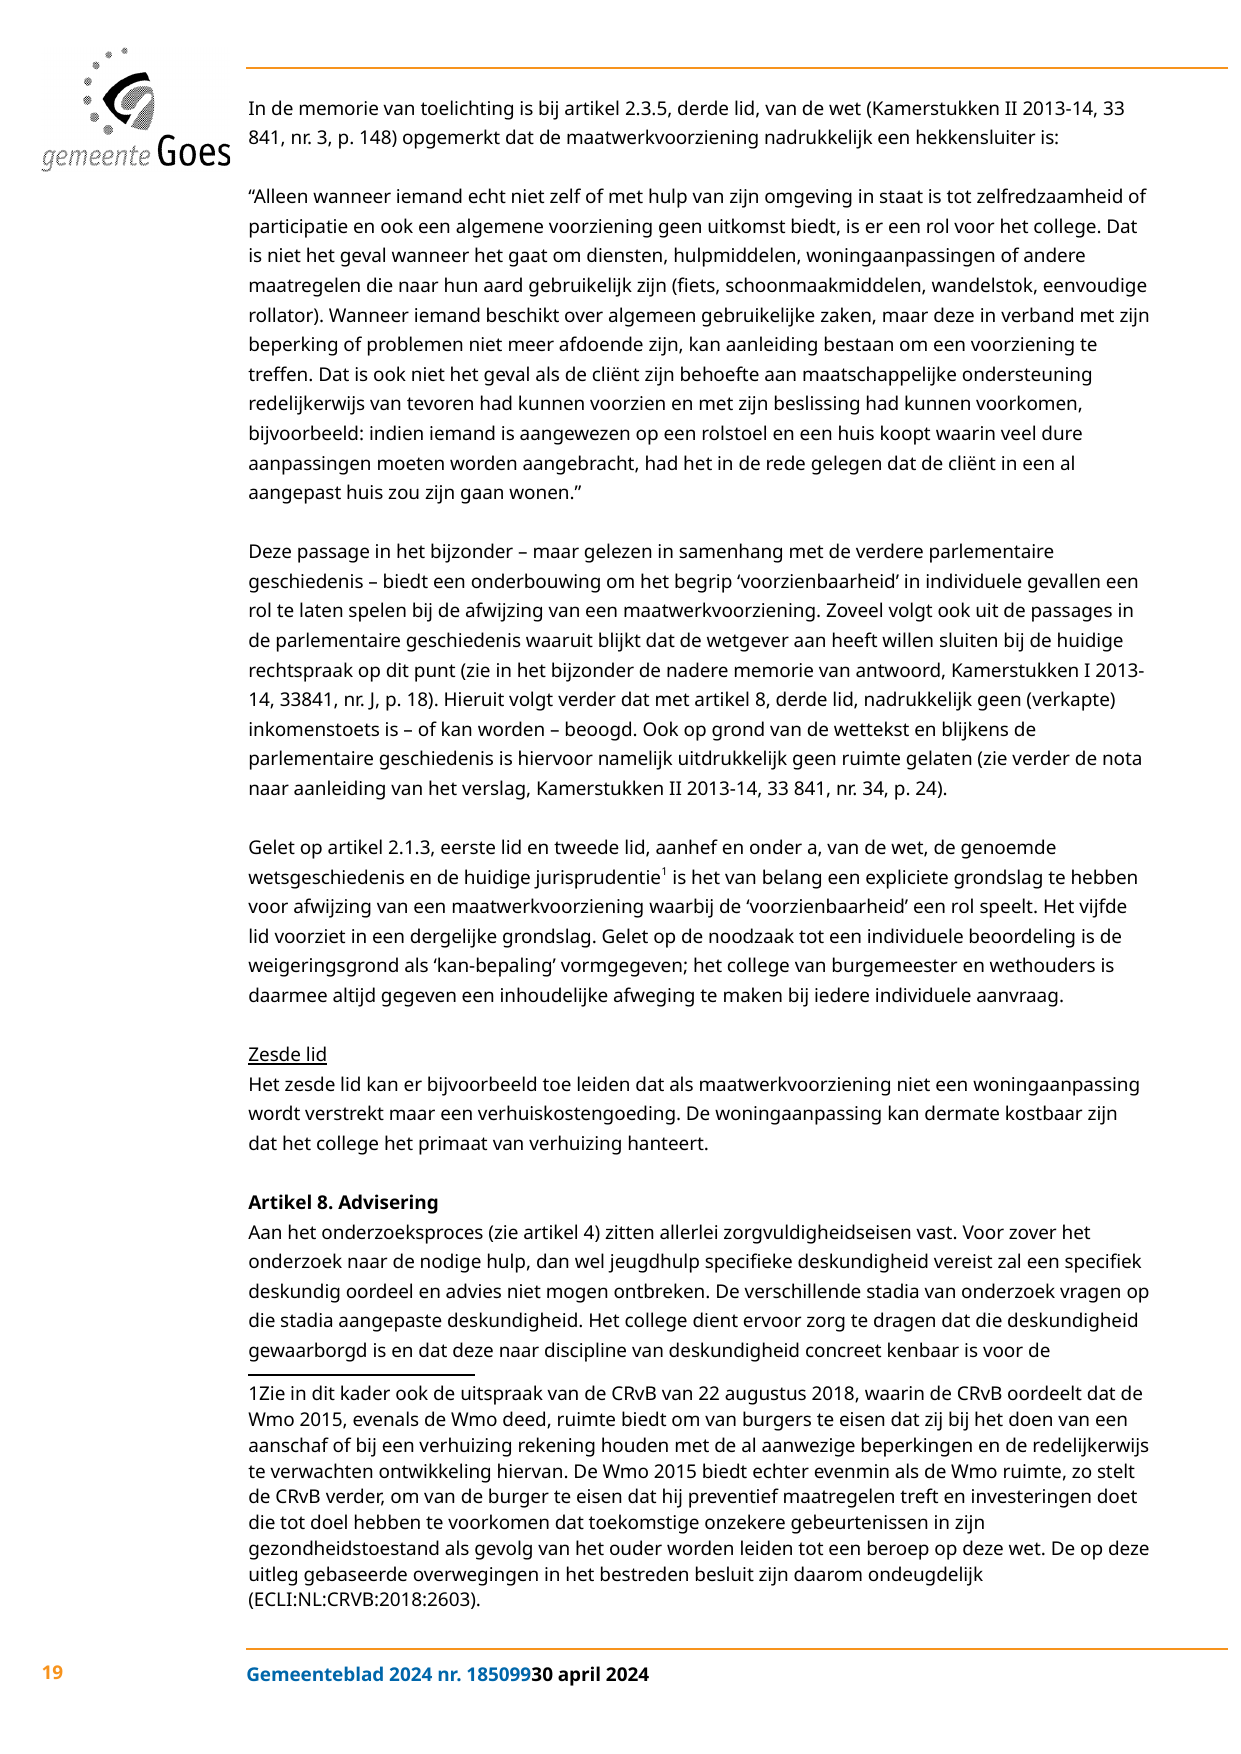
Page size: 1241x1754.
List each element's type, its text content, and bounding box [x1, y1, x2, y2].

text Zesde lid [248, 1041, 1152, 1067]
text “Alleen wanneer iemand echt niet zelf of met hulp van zijn omgeving in staat is tot zelfredzaamheid of participatie en ook een algemene voorziening geen uitkomst biedt, is er een rol voor het college. Dat is niet het geval wanneer het gaat om diensten, hulpmiddelen, woningaanpassingen of andere maatregelen die naar hun aard gebruikelijk zijn (fiets, schoonmaakmiddelen, wandelstok, eenvoudige rollator). Wanneer iemand beschikt over algemeen gebruikelijke zaken, maar deze in verband met zijn beperking of problemen niet meer afdoende zijn, kan aanleiding bestaan om een voorziening te treffen. Dat is ook niet het geval als de cliënt zijn behoefte aan maatschappelijke ondersteuning redelijkerwijs van tevoren had kunnen voorzien en met zijn beslissing had kunnen voorkomen, bijvoorbeeld: indien iemand is aangewezen op een rolstoel en een huis koopt waarin veel dure aanpassingen moeten worden aangebracht, had het in de rede gelegen dat de cliënt in een al aangepast huis zou zijn gaan wonen.” [248, 183, 1152, 505]
text In de memorie van toelichting is bij artikel 2.3.5, derde lid, van de wet (Kamerstukken II 2013-14, 33 841, nr. 3, p. 148) opgemerkt dat de maatwerkvoorziening nadrukkelijk een hekkensluiter is: [248, 95, 1152, 150]
text Gelet op artikel 2.1.3, eerste lid en tweede lid, aanhef en onder a, van de wet, de genoemde wetsgeschiedenis en de huidige jurisprudentie is het van belang een expliciete grondslag te hebben voor afwijzing van een maatwerkvoorziening waarbij de ‘voorzienbaarheid’ een rol speelt. Het vijfde lid voorziet in een dergelijke grondslag. Gelet op de noodzaak tot een individuele beoordeling is de weigeringsgrond als ‘kan-bepaling’ vormgegeven; het college van burgemeester en wethouders is daarmee altijd gegeven een inhoudelijke afweging te maken bij iedere individuele aanvraag. [248, 834, 1152, 1008]
text Deze passage in het bijzonder – maar gelezen in samenhang met de verdere parlementaire geschiedenis – biedt een onderbouwing om het begrip ‘voorzienbaarheid’ in individuele gevallen een rol te laten spelen bij de afwijzing van een maatwerkvoorziening. Zoveel volgt ook uit de passages in de parlementaire geschiedenis waaruit blijkt dat de wetgever aan heeft willen sluiten bij de huidige rechtspraak op dit punt (zie in het bijzonder de nadere memorie van antwoord, Kamerstukken I 2013-14, 33841, nr. J, p. 18). Hieruit volgt verder dat met artikel 8, derde lid, nadrukkelijk geen (verkapte) inkomenstoets is – of kan worden – beoogd. Ook op grond van de wettekst en blijkens de parlementaire geschiedenis is hiervoor namelijk uitdrukkelijk geen ruimte gelaten (zie verder de nota naar aanleiding van het verslag, Kamerstukken II 2013-14, 33 841, nr. 34, p. 24). [248, 538, 1152, 801]
text Aan het onderzoeksproces (zie artikel 4) zitten allerlei zorgvuldigheidseisen vast. Voor zover het onderzoek naar de nodige hulp, dan wel jeugdhulp specifieke deskundigheid vereist zal een specifiek deskundig oordeel en advies niet mogen ontbreken. De verschillende stadia van onderzoek vragen op die stadia aangepaste deskundigheid. Het college dient ervoor zorg te dragen dat die deskundigheid gewaarborgd is en dat deze naar discipline van deskundigheid concreet kenbaar is voor de [248, 1219, 1152, 1363]
picture [41, 47, 231, 172]
text Zie in dit kader ook de uitspraak van de CRvB van 22 augustus 2018, waarin de CRvB oordeelt dat de Wmo 2015, evenals de Wmo deed, ruimte biedt om van burgers te eisen dat zij bij het doen van een aanschaf of bij een verhuizing rekening houden met de al aanwezige beperkingen en de redelijkerwijs te verwachten ontwikkeling hiervan. De Wmo 2015 biedt echter evenmin als de Wmo ruimte, zo stelt de CRvB verder, om van de burger te eisen dat hij preventief maatregelen treft en investeringen doet die tot doel hebben te voorkomen dat toekomstige onzekere gebeurtenissen in zijn gezondheidstoestand als gevolg van het ouder worden leiden tot een beroep op deze wet. De op deze uitleg gebaseerde overwegingen in het bestreden besluit zijn daarom ondeugdelijk (ECLI:NL:CRVB:2018:2603). [248, 1381, 1152, 1612]
text Artikel 8. Advisering [248, 1189, 1152, 1215]
text Het zesde lid kan er bijvoorbeeld toe leiden dat als maatwerkvoorziening niet een woningaanpassing wordt verstrekt maar een verhuiskostengoeding. De woningaanpassing kan dermate kostbaar zijn dat het college het primaat van verhuizing hanteert. [248, 1071, 1152, 1156]
